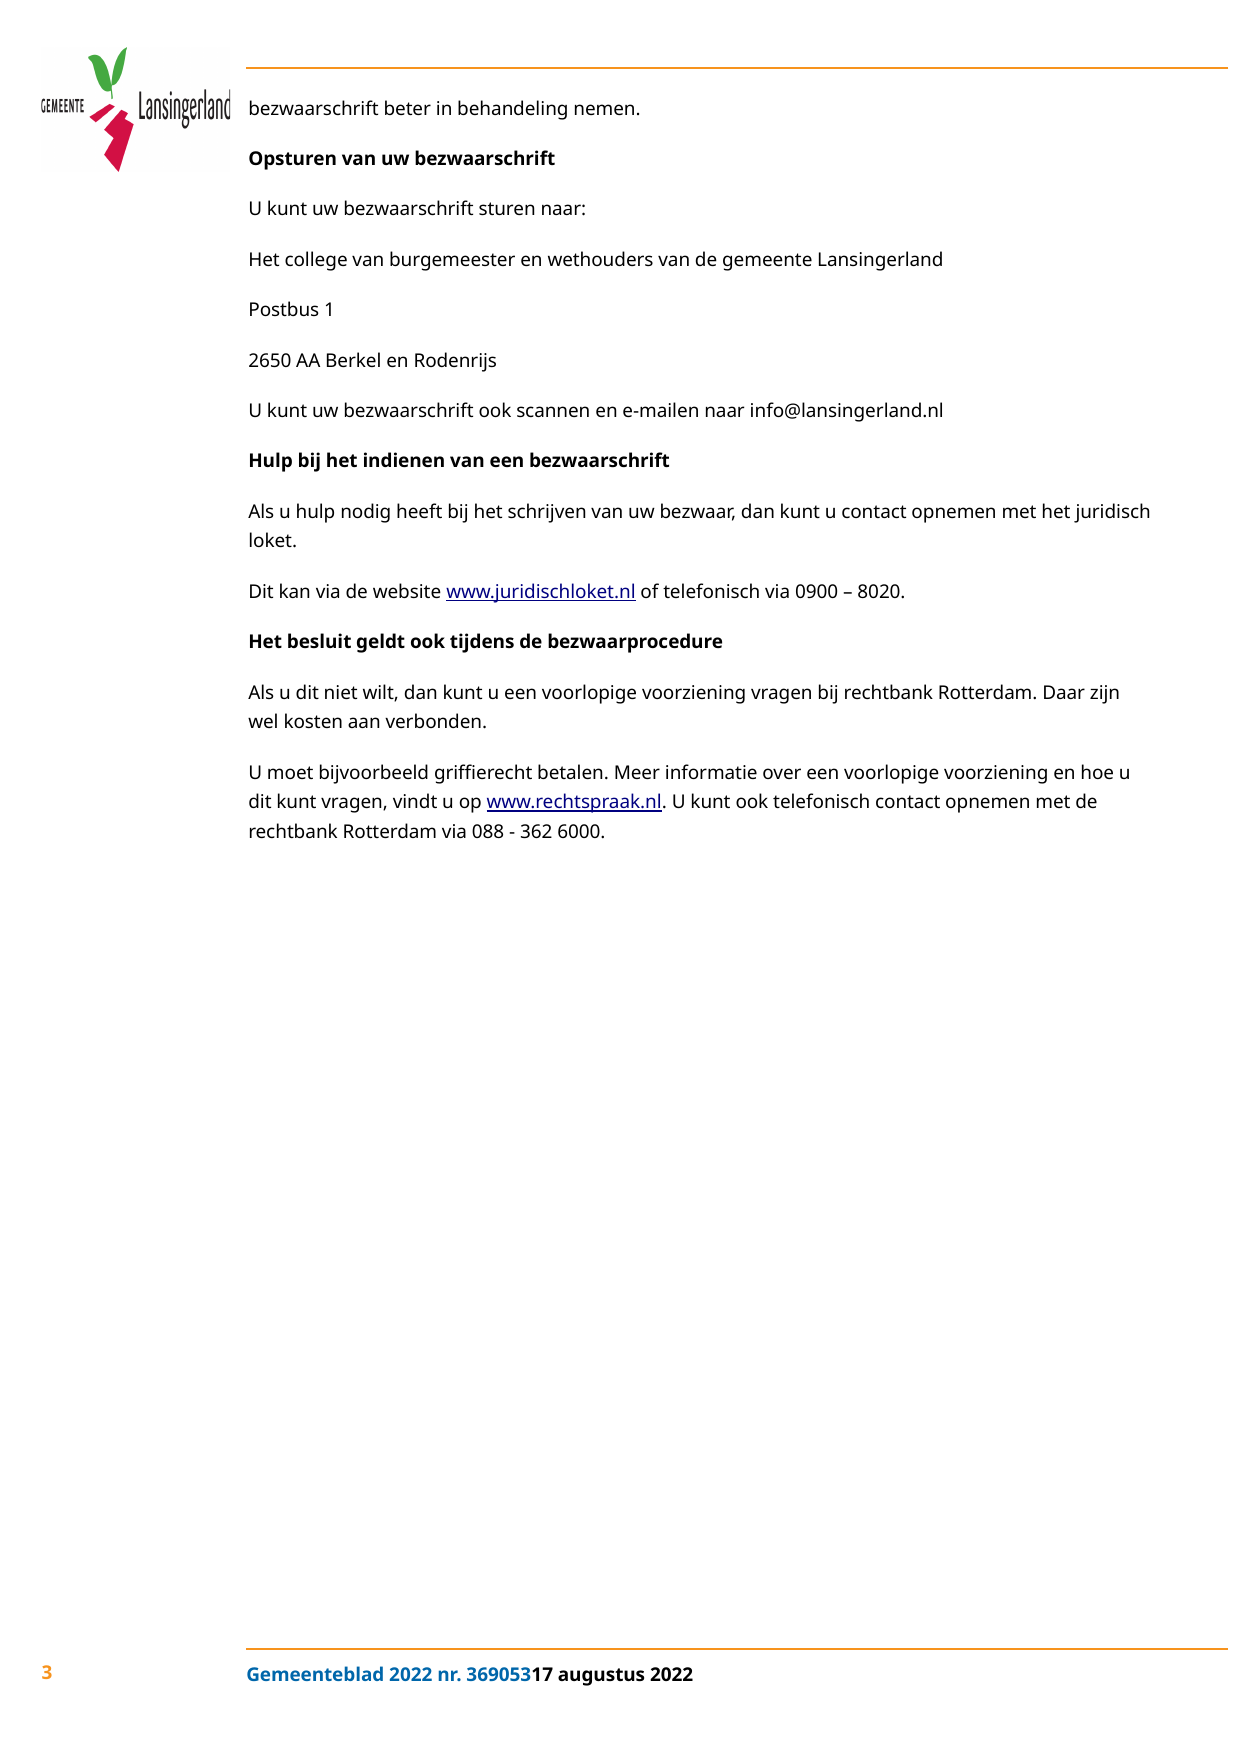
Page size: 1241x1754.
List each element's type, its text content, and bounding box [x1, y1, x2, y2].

text 2650 AA Berkel en Rodenrijs [248, 347, 1152, 373]
text bezwaarschrift beter in behandeling nemen. [248, 95, 1152, 121]
text Als u dit niet wilt, dan kunt u een voorlopige voorziening vragen bij rechtbank Rotterdam. Daar zijn wel kosten aan verbonden. [248, 679, 1152, 734]
text U moet bijvoorbeeld griffierecht betalen. Meer informatie over een voorlopige voorziening en hoe u dit kunt vragen, vindt u op www.rechtspraak.nl. U kunt ook telefonisch contact opnemen met de rechtbank Rotterdam via 088 - 362 6000. [248, 759, 1152, 844]
text U kunt uw bezwaarschrift sturen naar: [248, 196, 1152, 221]
text Opsturen van uw bezwaarschrift [248, 145, 1152, 171]
picture [41, 47, 231, 172]
text U kunt uw bezwaarschrift ook scannen en e-mailen naar info@lansingerland.nl [248, 397, 1152, 423]
text Het besluit geldt ook tijdens de bezwaarprocedure [248, 628, 1152, 654]
text Dit kan via de website www.juridischloket.nl of telefonisch via 0900 – 8020. [248, 578, 1152, 604]
text Het college van burgemeester en wethouders van de gemeente Lansingerland [248, 246, 1152, 272]
text Hulp bij het indienen van een bezwaarschrift [248, 448, 1152, 473]
text Als u hulp nodig heeft bij het schrijven van uw bezwaar, dan kunt u contact opnemen met het juridisch loket. [248, 498, 1152, 553]
text Postbus 1 [248, 296, 1152, 322]
